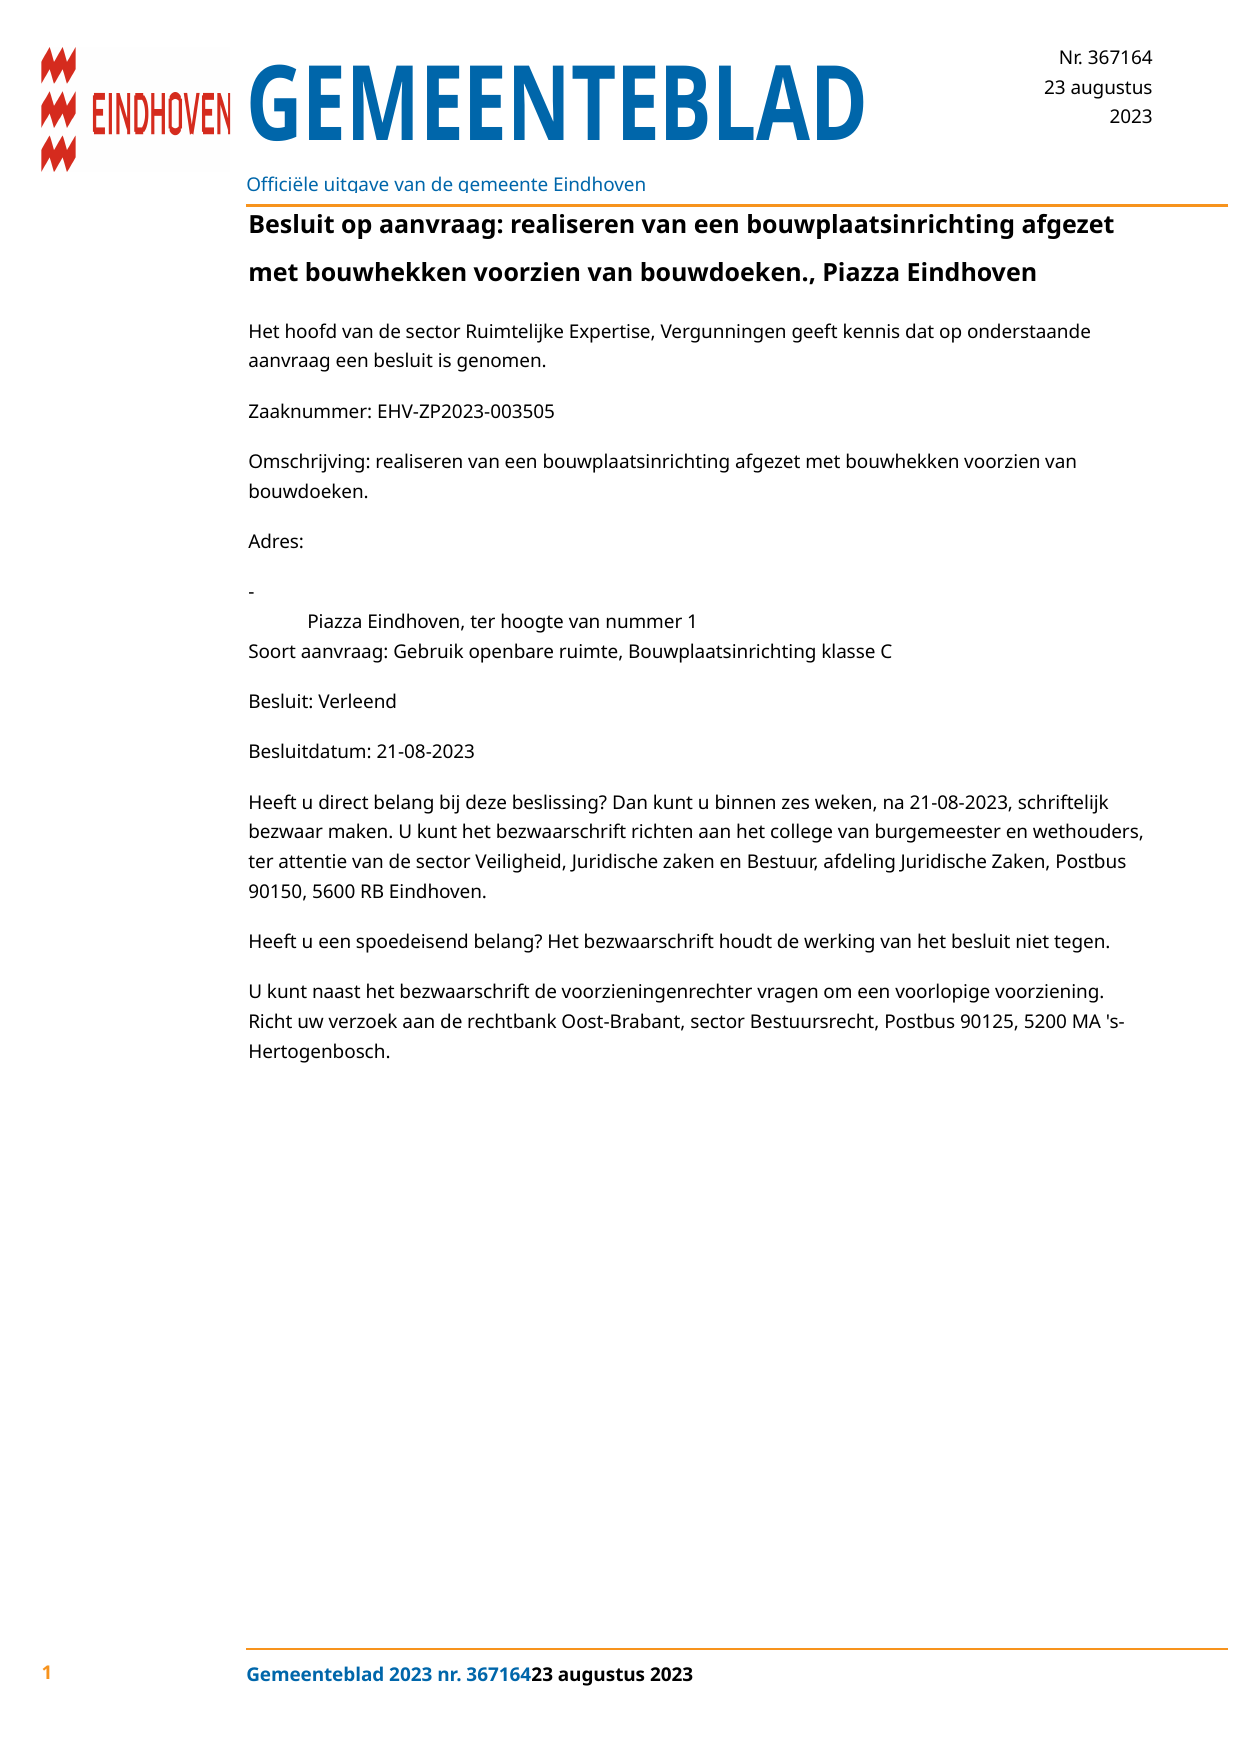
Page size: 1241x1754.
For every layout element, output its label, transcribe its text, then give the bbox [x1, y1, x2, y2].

text Besluitdatum: 21-08-2023 [248, 739, 1152, 764]
text Het hoofd van de sector Ruimtelijke Expertise, Vergunningen geeft kennis dat op onderstaande aanvraag een besluit is genomen. [248, 318, 1152, 373]
picture [41, 47, 231, 172]
text Omschrijving: realiseren van een bouwplaatsinrichting afgezet met bouwhekken voorzien van bouwdoeken. [248, 448, 1152, 504]
text Adres: [248, 528, 1152, 554]
text Heeft u een spoedeisend belang? Het bezwaarschrift houdt de werking van het besluit niet tegen. [248, 928, 1152, 954]
text Soort aanvraag: Gebruik openbare ruimte, Bouwplaatsinrichting klasse C [248, 638, 1152, 664]
list Piazza Eindhoven, ter hoogte van nummer 1 [248, 608, 1152, 634]
text Besluit: Verleend [248, 688, 1152, 714]
text U kunt naast het bezwaarschrift de voorzieningenrechter vragen om een voorlopige voorziening. Richt uw verzoek aan de rechtbank Oost-Brabant, sector Bestuursrecht, Postbus 90125, 5200 MA 's-Hertogenbosch. [248, 979, 1152, 1064]
text Heeft u direct belang bij deze beslissing? Dan kunt u binnen zes weken, na 21-08-2023, schriftelijk bezwaar maken. U kunt het bezwaarschrift richten aan het college van burgemeester en wethouders, ter attentie van de sector Veiligheid, Juridische zaken en Bestuur, afdeling Juridische Zaken, Postbus 90150, 5600 RB Eindhoven. [248, 789, 1152, 904]
text Zaaknummer: EHV-ZP2023-003505 [248, 398, 1152, 424]
text Besluit op aanvraag: realiseren van een bouwplaatsinrichting afgezet met bouwhekken voorzien van bouwdoeken., Piazza Eindhoven [248, 207, 1152, 288]
